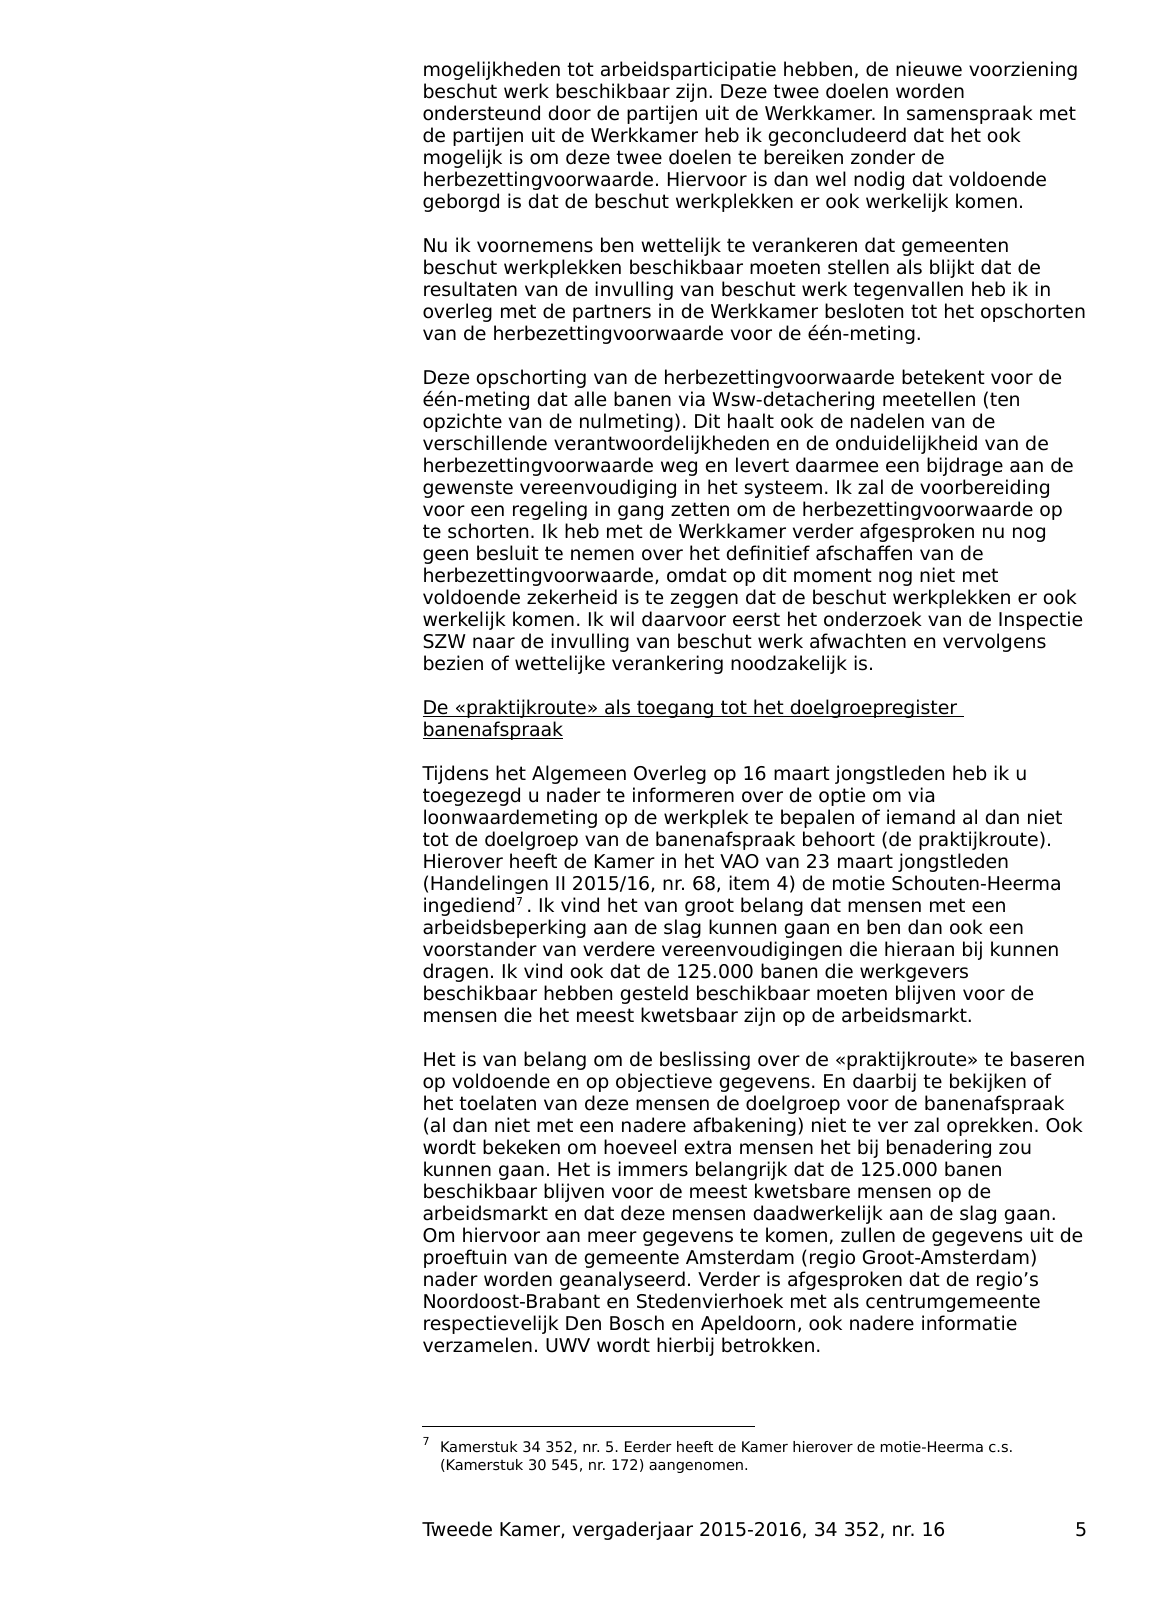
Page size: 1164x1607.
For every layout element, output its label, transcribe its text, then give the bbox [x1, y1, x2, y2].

text mogelijkheden tot arbeidsparticipatie hebben, de nieuwe voorziening beschut werk beschikbaar zijn. Deze twee doelen worden ondersteund door de partijen uit de Werkkamer. In samenspraak met de partijen uit de Werkkamer heb ik geconcludeerd dat het ook mogelijk is om deze twee doelen te bereiken zonder de herbezettingvoorwaarde. Hiervoor is dan wel nodig dat voldoende geborgd is dat de beschut werkplekken er ook werkelijk komen. [422, 59, 1087, 213]
text Het is van belang om de beslissing over de «praktijkroute» te baseren op voldoende en op objectieve gegevens. En daarbij te bekijken of het toelaten van deze mensen de doelgroep voor de banenafspraak (al dan niet met een nadere afbakening) niet te ver zal oprekken. Ook wordt bekeken om hoeveel extra mensen het bij benadering zou kunnen gaan. Het is immers belangrijk dat de 125.000 banen beschikbaar blijven voor de meest kwetsbare mensen op de arbeidsmarkt en dat deze mensen daadwerkelijk aan de slag gaan. Om hiervoor aan meer gegevens te komen, zullen de gegevens uit de proeftuin van de gemeente Amsterdam (regio Groot-Amsterdam) nader worden geanalyseerd. Verder is afgesproken dat de regio’s Noordoost-Brabant en Stedenvierhoek met als centrumgemeente respectievelijk Den Bosch en Apeldoorn, ook nadere informatie verzamelen. UWV wordt hierbij betrokken. [422, 1049, 1087, 1357]
text Nu ik voornemens ben wettelijk te verankeren dat gemeenten beschut werkplekken beschikbaar moeten stellen als blijkt dat de resultaten van de invulling van beschut werk tegenvallen heb ik in overleg met de partners in de Werkkamer besloten tot het opschorten van de herbezettingvoorwaarde voor de één-meting. [422, 235, 1087, 345]
subtitle De «praktijkroute» als toegang tot het doelgroepregister banenafspraak [422, 697, 1087, 741]
text Tijdens het Algemeen Overleg op 16 maart jongstleden heb ik u toegezegd u nader te informeren over de optie om via loonwaardemeting op de werkplek te bepalen of iemand al dan niet tot de doelgroep van de banenafspraak behoort (de praktijkroute). Hierover heeft de Kamer in het VAO van 23 maart jongstleden (Handelingen II 2015/16, nr. 68, item 4) de motie Schouten-Heerma ingediend. Ik vind het van groot belang dat mensen met een arbeidsbeperking aan de slag kunnen gaan en ben dan ook een voorstander van verdere vereenvoudigingen die hieraan bij kunnen dragen. Ik vind ook dat de 125.000 banen die werkgevers beschikbaar hebben gesteld beschikbaar moeten blijven voor de mensen die het meest kwetsbaar zijn op de arbeidsmarkt. [422, 763, 1087, 1027]
text Deze opschorting van de herbezettingvoorwaarde betekent voor de één-meting dat alle banen via Wsw-detachering meetellen (ten opzichte van de nulmeting). Dit haalt ook de nadelen van de verschillende verantwoordelijkheden en de onduidelijkheid van de herbezettingvoorwaarde weg en levert daarmee een bijdrage aan de gewenste vereenvoudiging in het systeem. Ik zal de voorbereiding voor een regeling in gang zetten om de herbezettingvoorwaarde op te schorten. Ik heb met de Werkkamer verder afgesproken nu nog geen besluit te nemen over het definitief afschaffen van de herbezettingvoorwaarde, omdat op dit moment nog niet met voldoende zekerheid is te zeggen dat de beschut werkplekken er ook werkelijk komen. Ik wil daarvoor eerst het onderzoek van de Inspectie SZW naar de invulling van beschut werk afwachten en vervolgens bezien of wettelijke verankering noodzakelijk is. [422, 367, 1087, 675]
text Kamerstuk 34 352, nr. 5. Eerder heeft de Kamer hierover de motie-Heerma c.s. (Kamerstuk 30 545, nr. 172) aangenomen. [422, 1435, 1087, 1474]
